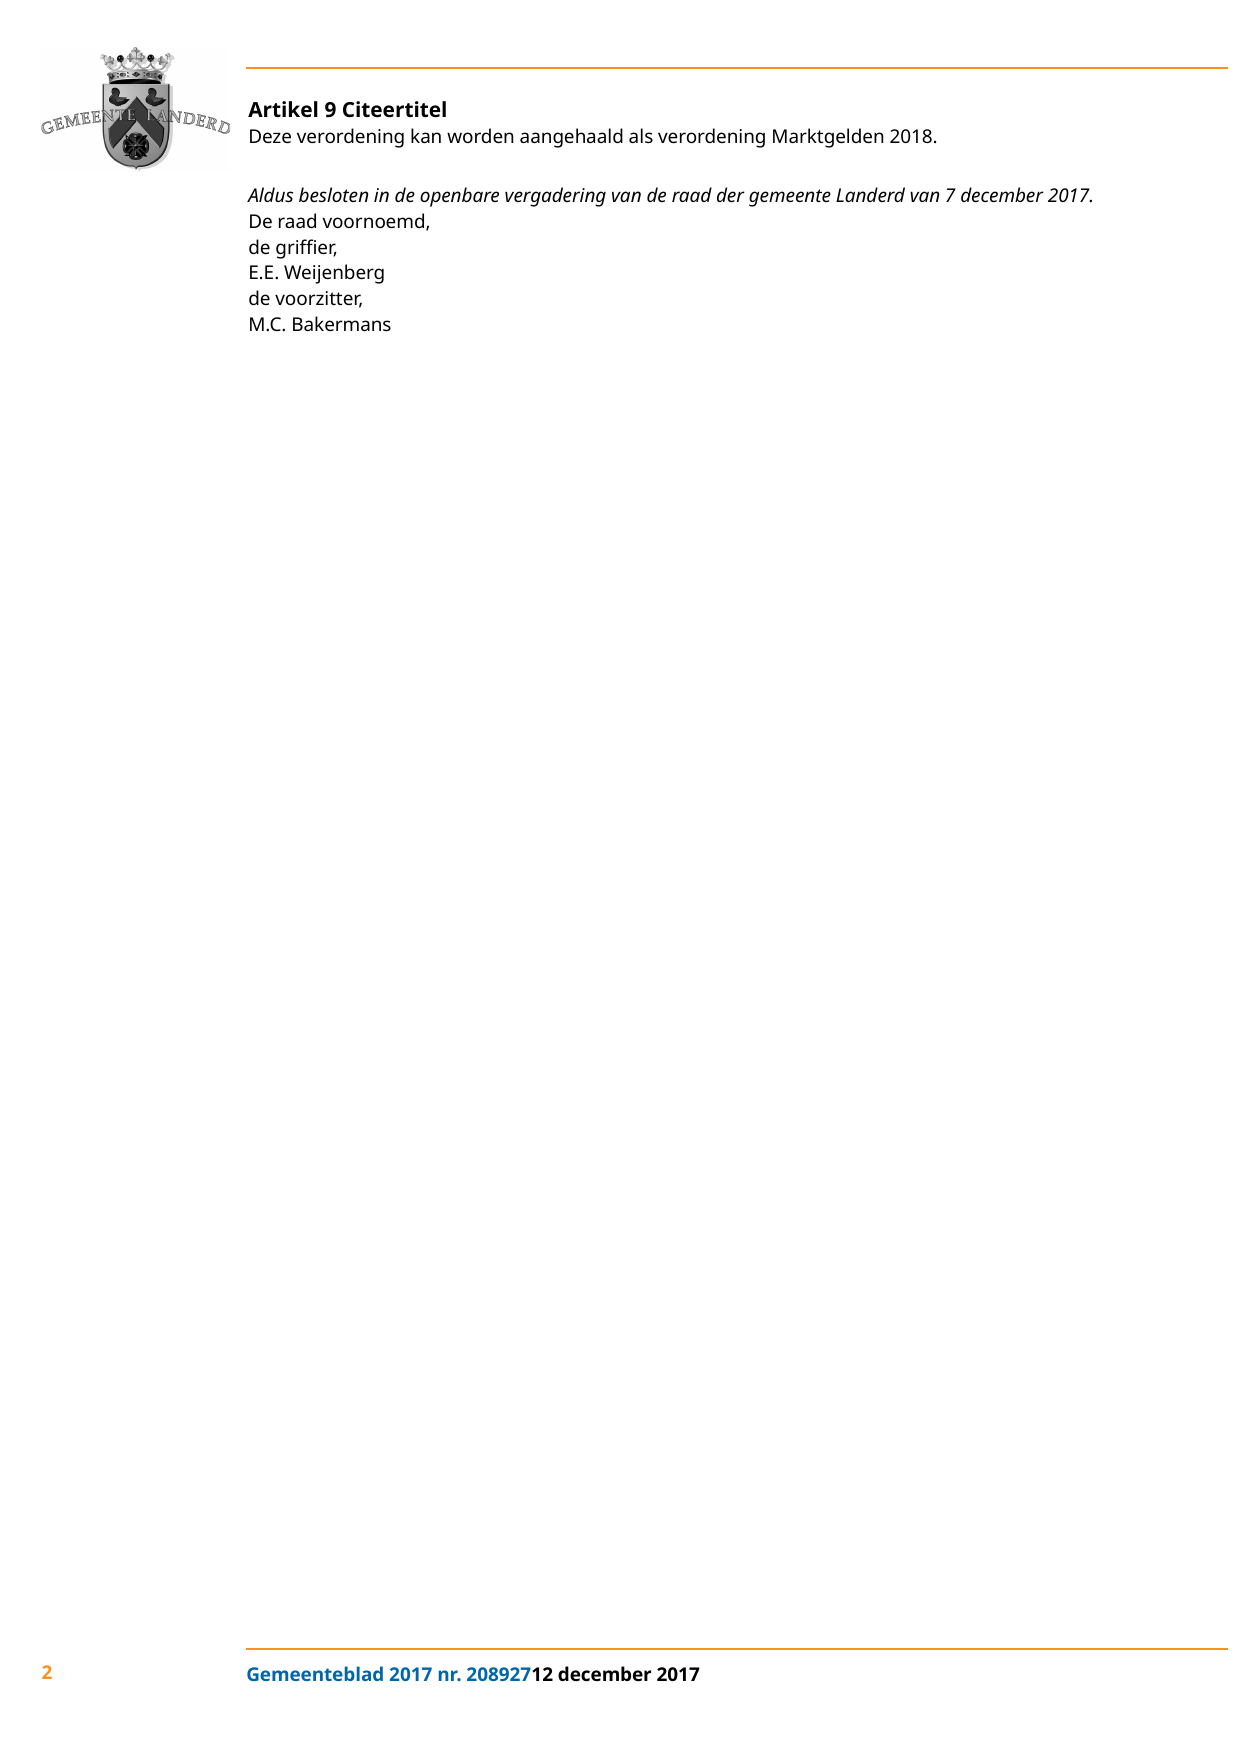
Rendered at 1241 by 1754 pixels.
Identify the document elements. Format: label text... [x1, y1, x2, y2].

text de griffier, [248, 234, 1152, 259]
text E.E. Weijenberg [248, 259, 1152, 285]
text De raad voornoemd, [248, 208, 1152, 234]
text Artikel 9 Citeertitel [248, 95, 1152, 123]
text Deze verordening kan worden aangehaald als verordening Marktgelden 2018. [248, 123, 1152, 149]
text de voorzitter, [248, 285, 1152, 311]
picture [41, 47, 231, 172]
text Aldus besloten in de openbare vergadering van de raad der gemeente Landerd van 7 december 2017. [248, 182, 1152, 208]
text M.C. Bakermans [248, 311, 1152, 337]
